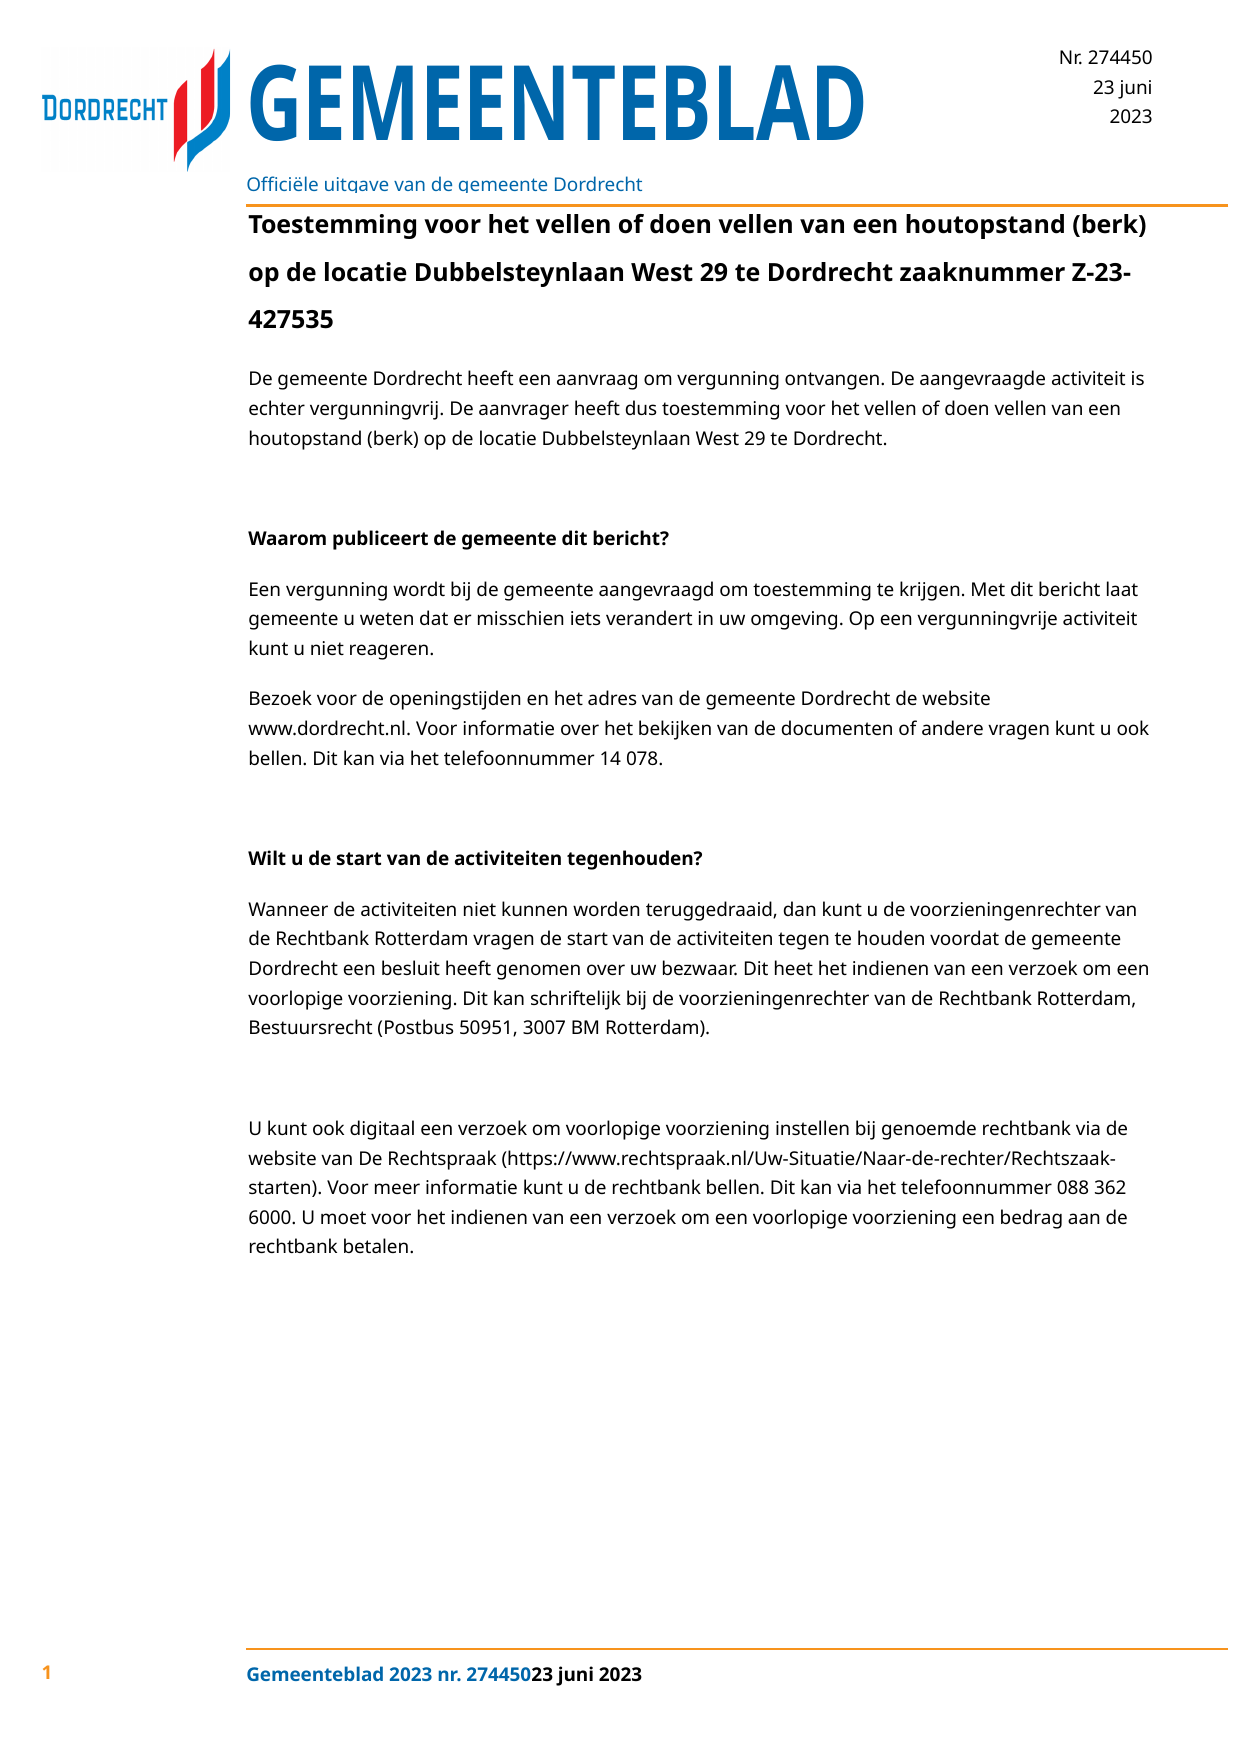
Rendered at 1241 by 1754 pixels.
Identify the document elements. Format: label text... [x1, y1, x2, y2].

text Bezoek voor de openingstijden en het adres van de gemeente Dordrecht de website www.dordrecht.nl. Voor informatie over het bekijken van de documenten of andere vragen kunt u ook bellen. Dit kan via het telefoonnummer 14 078. [248, 686, 1152, 770]
text De gemeente Dordrecht heeft een aanvraag om vergunning ontvangen. De aangevraagde activiteit is echter vergunningvrij. De aanvrager heeft dus toestemming voor het vellen of doen vellen van een houtopstand (berk) op de locatie Dubbelsteynlaan West 29 te Dordrecht. [248, 366, 1152, 450]
text Toestemming voor het vellen of doen vellen van een houtopstand (berk) op de locatie Dubbelsteynlaan West 29 te Dordrecht zaaknummer Z-23-427535 [248, 207, 1152, 336]
text Wanneer de activiteiten niet kunnen worden teruggedraaid, dan kunt u de voorzieningenrechter van de Rechtbank Rotterdam vragen de start van de activiteiten tegen te houden voordat de gemeente Dordrecht een besluit heeft genomen over uw bezwaar. Dit heet het indienen van een verzoek om een voorlopige voorziening. Dit kan schriftelijk bij de voorzieningenrechter van de Rechtbank Rotterdam, Bestuursrecht (Postbus 50951, 3007 BM Rotterdam). [248, 896, 1152, 1040]
text Een vergunning wordt bij de gemeente aangevraagd om toestemming te krijgen. Met dit bericht laat gemeente u weten dat er misschien iets verandert in uw omgeving. Op een vergunningvrije activiteit kunt u niet reageren. [248, 576, 1152, 661]
picture [41, 47, 231, 172]
text Wilt u de start van de activiteiten tegenhouden? [248, 846, 1152, 871]
text Waarom publiceert de gemeente dit bericht? [248, 526, 1152, 551]
text U kunt ook digitaal een verzoek om voorlopige voorziening instellen bij genoemde rechtbank via de website van De Rechtspraak (https://www.rechtspraak.nl/Uw-Situatie/Naar-de-rechter/Rechtszaak-starten). Voor meer informatie kunt u de rechtbank bellen. Dit kan via het telefoonnummer 088 362 6000. U moet voor het indienen van een verzoek om een voorlopige voorziening een bedrag aan de rechtbank betalen. [248, 1115, 1152, 1259]
